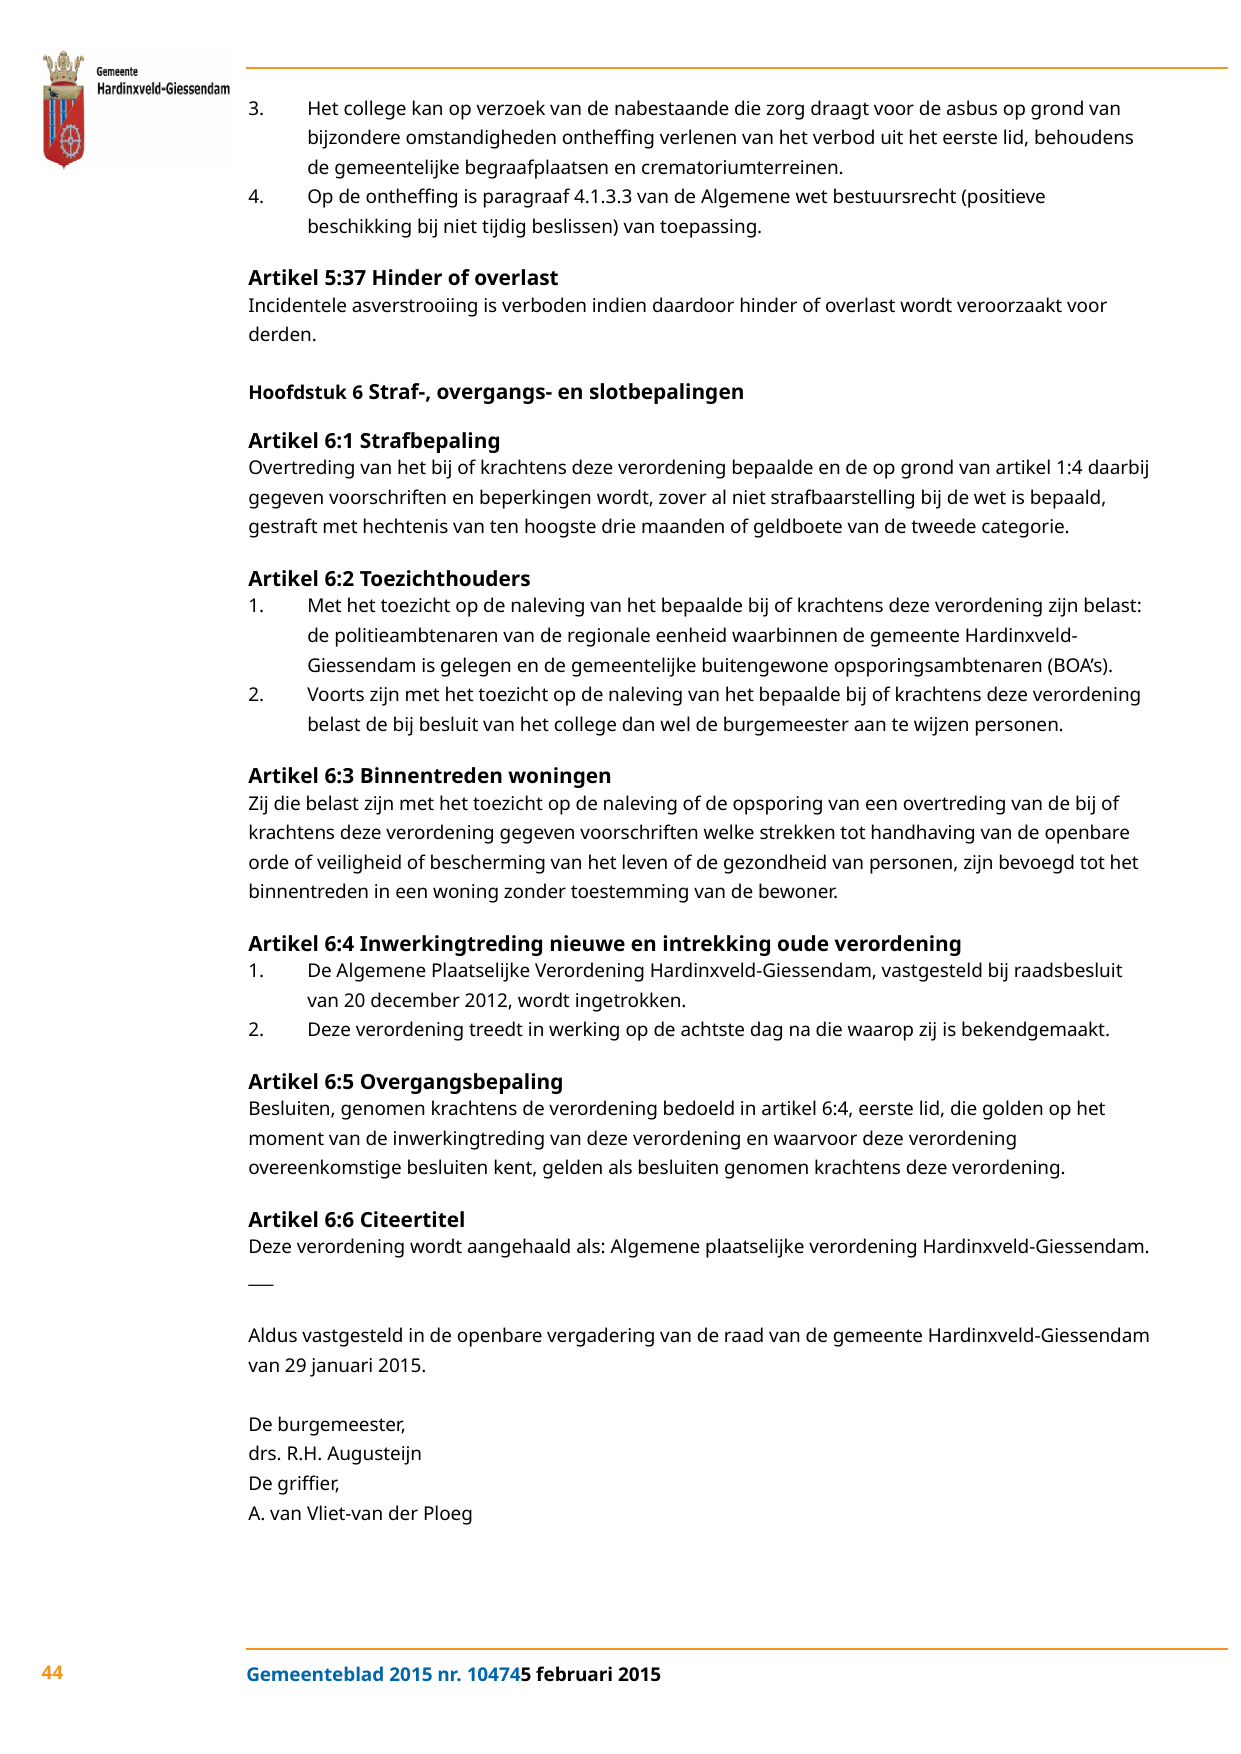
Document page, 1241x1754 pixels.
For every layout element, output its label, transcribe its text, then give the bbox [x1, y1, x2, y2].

text De burgemeester, [248, 1411, 1152, 1437]
text ___ [248, 1263, 1152, 1289]
picture [41, 47, 231, 172]
text Overtreding van het bij of krachtens deze verordening bepaalde en de op grond van artikel 1:4 daarbij gegeven voorschriften en beperkingen wordt, zover al niet strafbaarstelling bij de wet is bepaald, gestraft met hechtenis van ten hoogste drie maanden of geldboete van de tweede categorie. [248, 454, 1152, 539]
text Artikel 6:4 Inwerkingtreding nieuwe en intrekking oude verordening [248, 929, 1152, 957]
text Zij die belast zijn met het toezicht op de naleving of de opsporing van een overtreding van de bij of krachtens deze verordening gegeven voorschriften welke strekken tot handhaving van de openbare orde of veiligheid of bescherming van het leven of de gezondheid van personen, zijn bevoegd tot het binnentreden in een woning zonder toestemming van de bewoner. [248, 790, 1152, 904]
text Deze verordening wordt aangehaald als: Algemene plaatselijke verordening Hardinxveld-Giessendam. [248, 1233, 1152, 1259]
list De Algemene Plaatselijke Verordening Hardinxveld-Giessendam, vastgesteld bij raadsbesluit van 20 december 2012, wordt ingetrokken. [248, 957, 1152, 1013]
text De griffier, [248, 1470, 1152, 1496]
text Aldus vastgesteld in de openbare vergadering van de raad van de gemeente Hardinxveld-Giessendam van 29 januari 2015. [248, 1322, 1152, 1377]
text Artikel 6:2 Toezichthouders [248, 564, 1152, 593]
text Besluiten, genomen krachtens de verordening bedoeld in artikel 6:4, eerste lid, die golden op het moment van de inwerkingtreding van deze verordening en waarvoor deze verordening overeenkomstige besluiten kent, gelden als besluiten genomen krachtens deze verordening. [248, 1095, 1152, 1180]
list Voorts zijn met het toezicht op de naleving van het bepaalde bij of krachtens deze verordening belast de bij besluit van het college dan wel de burgemeester aan te wijzen personen. [248, 681, 1152, 737]
list Deze verordening treedt in werking op de achtste dag na die waarop zij is bekendgemaakt. [248, 1017, 1152, 1042]
text Hoofdstuk 6 Straf-, overgangs- en slotbepalingen [248, 377, 1152, 405]
list Met het toezicht op de naleving van het bepaalde bij of krachtens deze verordening zijn belast: de politieambtenaren van de regionale eenheid waarbinnen de gemeente Hardinxveld-Giessendam is gelegen en de gemeentelijke buitengewone opsporingsambtenaren (BOA’s). [248, 593, 1152, 677]
text A. van Vliet-van der Ploeg [248, 1500, 1152, 1525]
list Het college kan op verzoek van de nabestaande die zorg draagt voor de asbus op grond van bijzondere omstandigheden ontheffing verlenen van het verbod uit het eerste lid, behoudens de gemeentelijke begraafplaatsen en crematoriumterreinen. [248, 95, 1152, 180]
text Artikel 6:6 Citeertitel [248, 1205, 1152, 1233]
text Artikel 5:37 Hinder of overlast [248, 263, 1152, 292]
list Op de ontheffing is paragraaf 4.1.3.3 van de Algemene wet bestuursrecht (positieve beschikking bij niet tijdig beslissen) van toepassing. [248, 183, 1152, 239]
text Incidentele asverstrooiing is verboden indien daardoor hinder of overlast wordt veroorzaakt voor derden. [248, 292, 1152, 347]
text Artikel 6:3 Binnentreden woningen [248, 761, 1152, 790]
text Artikel 6:1 Strafbepaling [248, 426, 1152, 454]
text drs. R.H. Augusteijn [248, 1441, 1152, 1466]
text Artikel 6:5 Overgangsbepaling [248, 1067, 1152, 1095]
